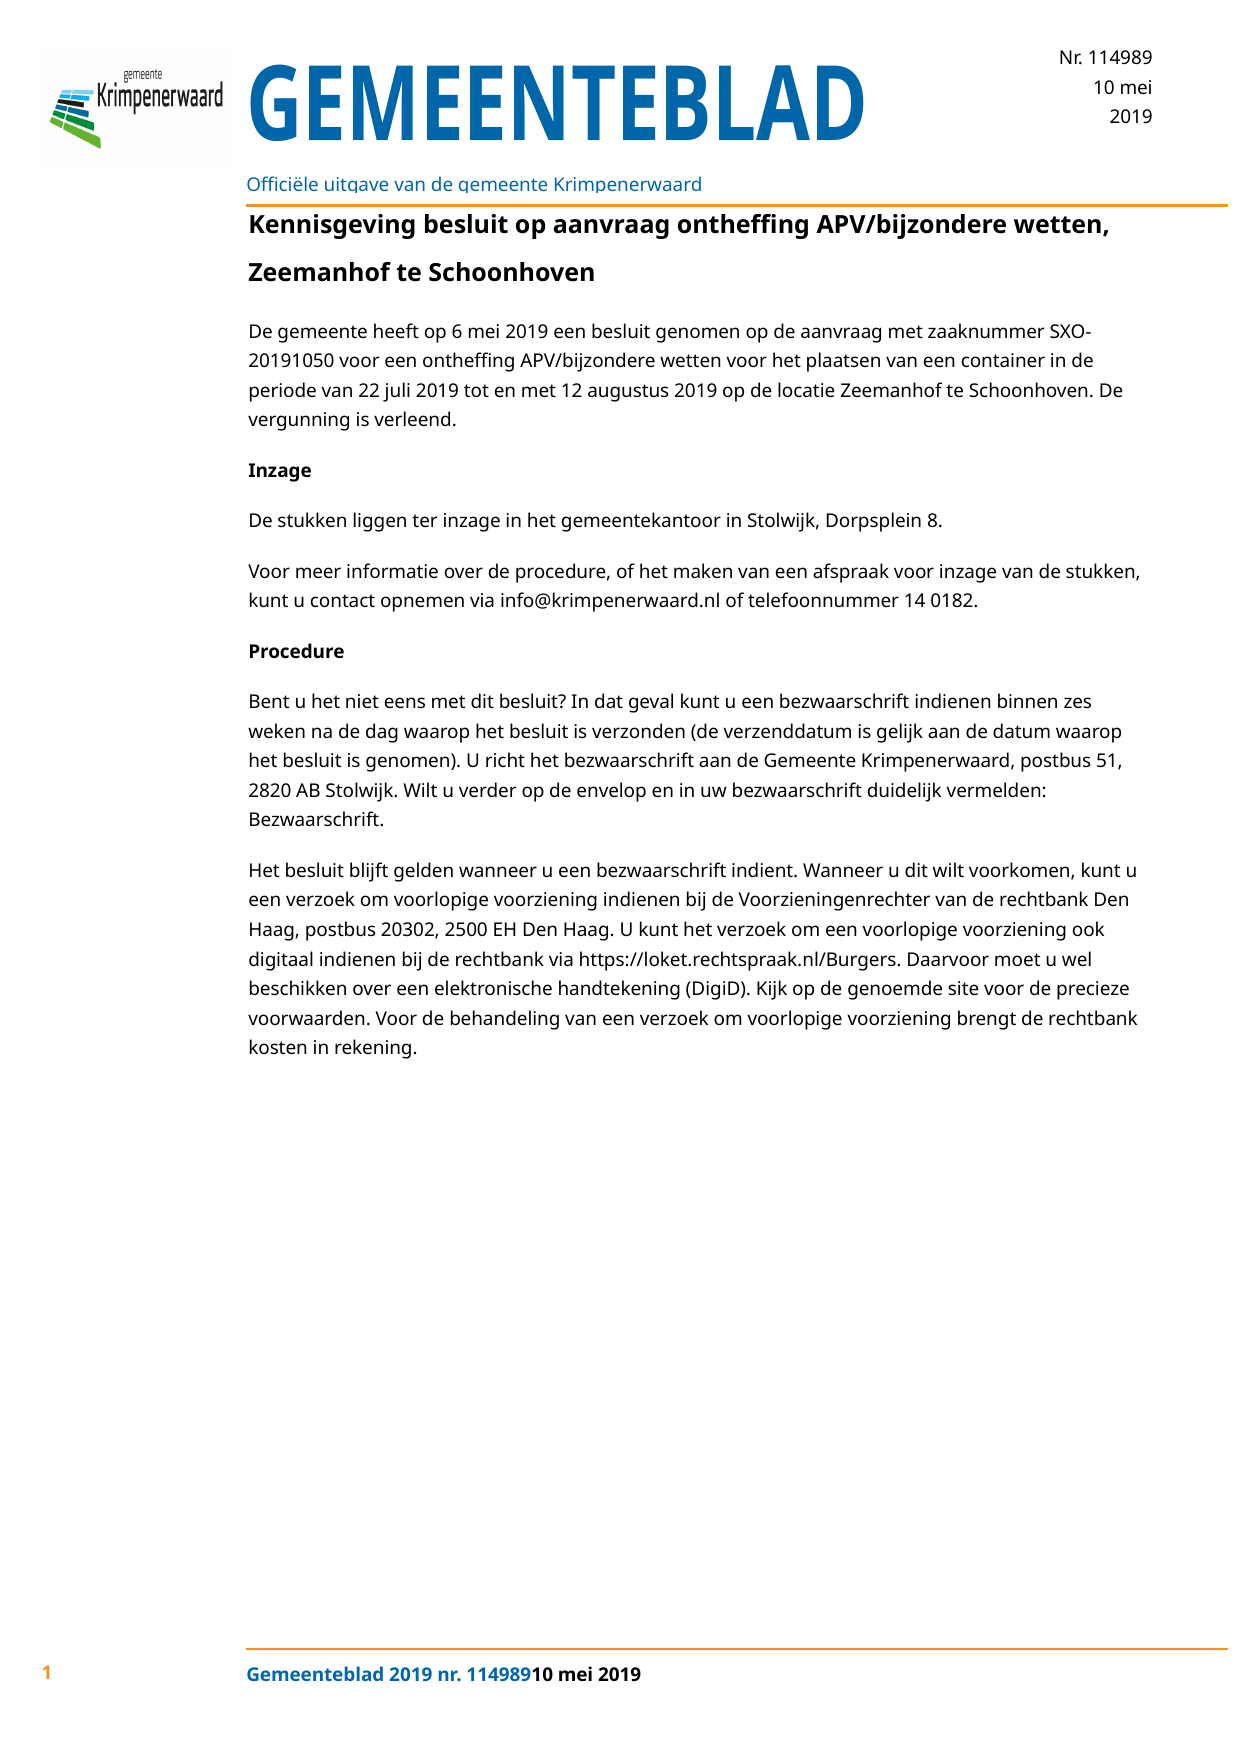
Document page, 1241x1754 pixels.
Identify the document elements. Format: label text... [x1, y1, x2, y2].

text De stukken liggen ter inzage in het gemeentekantoor in Stolwijk, Dorpsplein 8. [248, 507, 1152, 533]
text Procedure [248, 638, 1152, 664]
text Inzage [248, 457, 1152, 483]
text Bent u het niet eens met dit besluit? In dat geval kunt u een bezwaarschrift indienen binnen zes weken na de dag waarop het besluit is verzonden (de verzenddatum is gelijk aan de datum waarop het besluit is genomen). U richt het bezwaarschrift aan de Gemeente Krimpenerwaard, postbus 51, 2820 AB Stolwijk. Wilt u verder op de envelop en in uw bezwaarschrift duidelijk vermelden: Bezwaarschrift. [248, 688, 1152, 832]
text De gemeente heeft op 6 mei 2019 een besluit genomen op de aanvraag met zaaknummer SXO-20191050 voor een ontheffing APV/bijzondere wetten voor het plaatsen van een container in de periode van 22 juli 2019 tot en met 12 augustus 2019 op de locatie Zeemanhof te Schoonhoven. De vergunning is verleend. [248, 318, 1152, 432]
text Kennisgeving besluit op aanvraag ontheffing APV/bijzondere wetten, Zeemanhof te Schoonhoven [248, 207, 1152, 288]
text Het besluit blijft gelden wanneer u een bezwaarschrift indient. Wanneer u dit wilt voorkomen, kunt u een verzoek om voorlopige voorziening indienen bij de Voorzieningenrechter van de rechtbank Den Haag, postbus 20302, 2500 EH Den Haag. U kunt het verzoek om een voorlopige voorziening ook digitaal indienen bij de rechtbank via https://loket.rechtspraak.nl/Burgers. Daarvoor moet u wel beschikken over een elektronische handtekening (DigiD). Kijk op de genoemde site voor de precieze voorwaarden. Voor de behandeling van een verzoek om voorlopige voorziening brengt de rechtbank kosten in rekening. [248, 857, 1152, 1060]
text Voor meer informatie over de procedure, of het maken van een afspraak voor inzage van de stukken, kunt u contact opnemen via info@krimpenerwaard.nl of telefoonnummer 14 0182. [248, 558, 1152, 613]
picture [41, 47, 231, 172]
